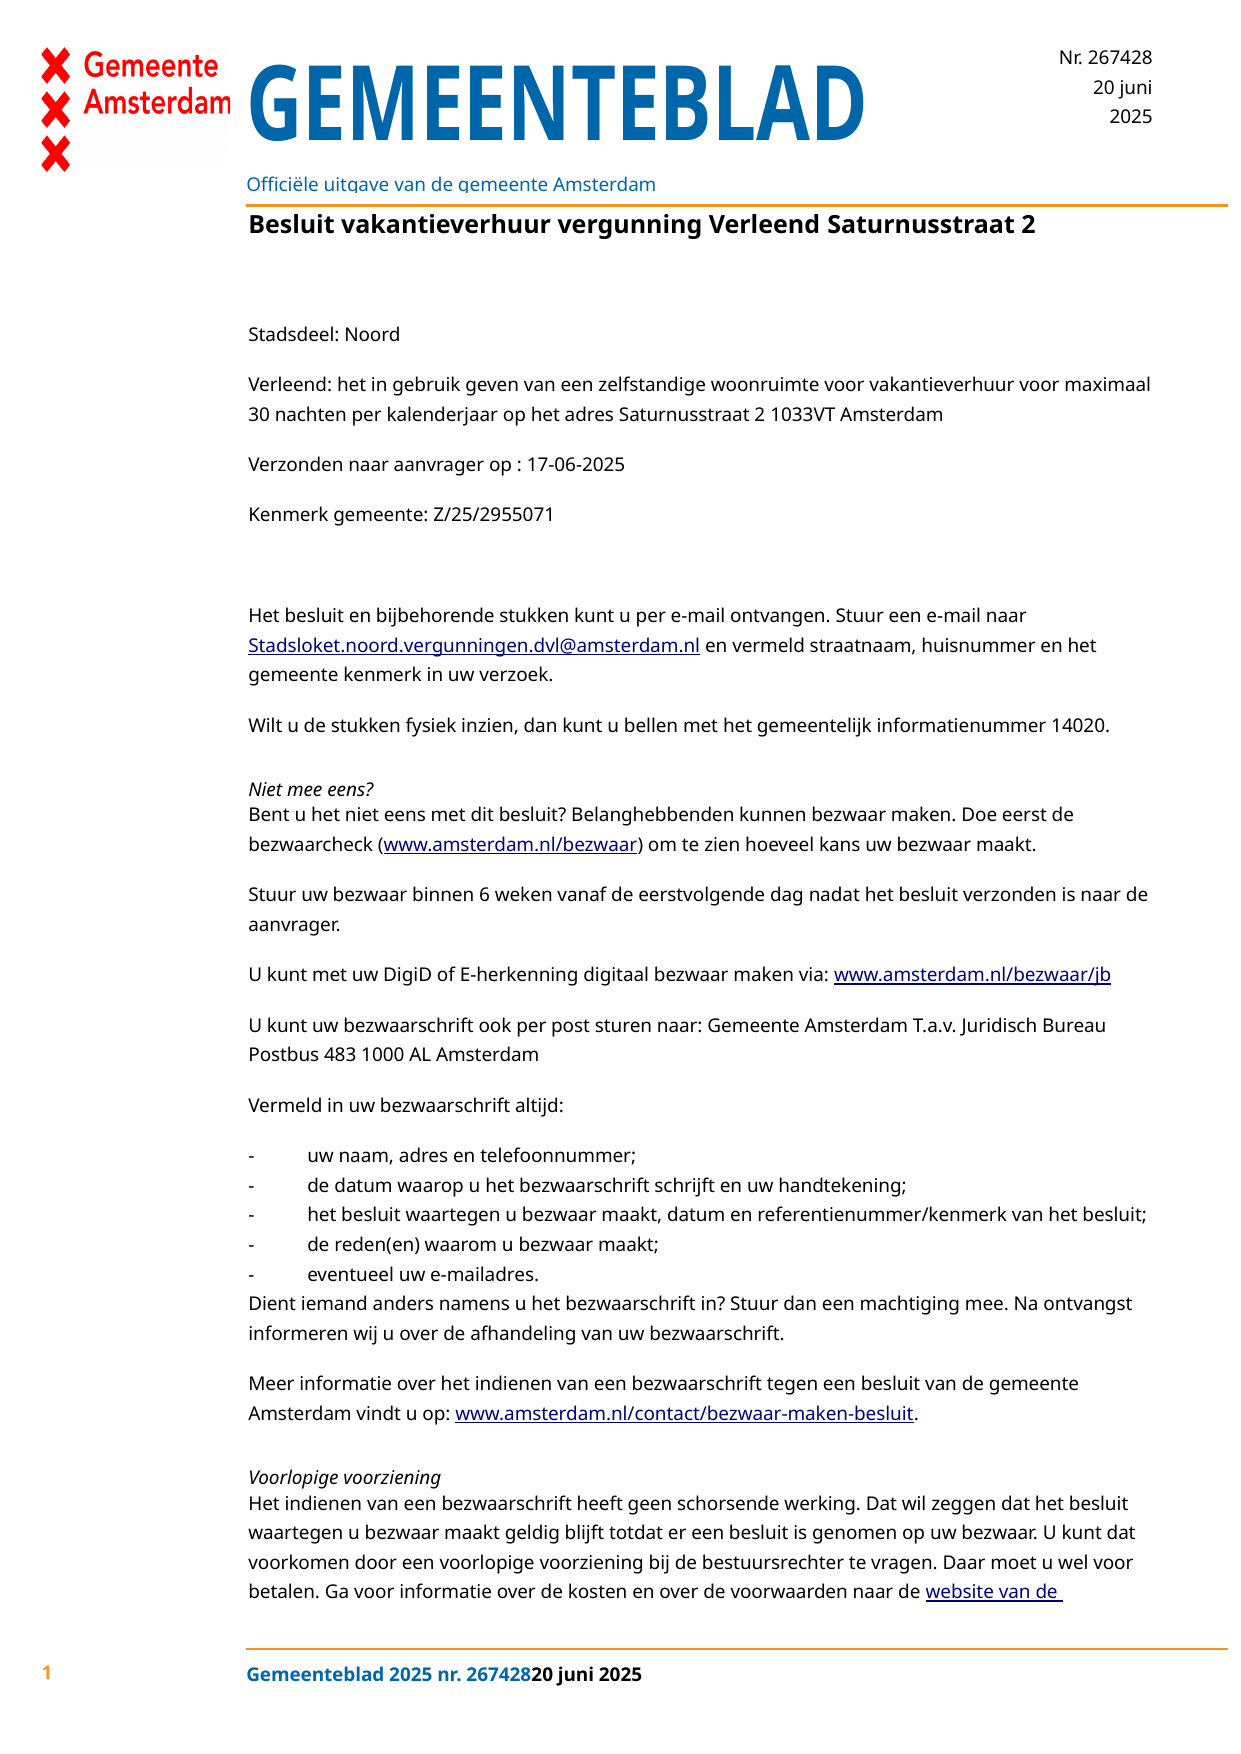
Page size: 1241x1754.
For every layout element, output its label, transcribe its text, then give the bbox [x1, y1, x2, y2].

text Bent u het niet eens met dit besluit? Belanghebbenden kunnen bezwaar maken. Doe eerst de bezwaarcheck (www.amsterdam.nl/bezwaar) om te zien hoeveel kans uw bezwaar maakt. [248, 802, 1152, 857]
text Niet mee eens? [248, 776, 1152, 802]
list de datum waarop u het bezwaarschrift schrijft en uw handtekening; [248, 1172, 1152, 1198]
text Wilt u de stukken fysiek inzien, dan kunt u bellen met het gemeentelijk informatienummer 14020. [248, 712, 1152, 738]
text Dient iemand anders namens u het bezwaarschrift in? Stuur dan een machtiging mee. Na ontvangst informeren wij u over de afhandeling van uw bezwaarschrift. [248, 1290, 1152, 1346]
list de reden(en) waarom u bezwaar maakt; [248, 1231, 1152, 1257]
list uw naam, adres en telefoonnummer; [248, 1142, 1152, 1168]
list het besluit waartegen u bezwaar maakt, datum en referentienummer/kenmerk van het besluit; [248, 1202, 1152, 1227]
text Voorlopige voorziening [248, 1464, 1152, 1490]
text Stadsdeel: Noord [248, 321, 1152, 346]
text Besluit vakantieverhuur vergunning Verleend Saturnusstraat 2 [248, 207, 1152, 241]
text Vermeld in uw bezwaarschrift altijd: [248, 1092, 1152, 1118]
picture [41, 47, 231, 172]
text U kunt uw bezwaarschrift ook per post sturen naar: Gemeente Amsterdam T.a.v. Juridisch Bureau Postbus 483 1000 AL Amsterdam [248, 1012, 1152, 1067]
text Kenmerk gemeente: Z/25/2955071 [248, 502, 1152, 527]
text Het indienen van een bezwaarschrift heeft geen schorsende werking. Dat wil zeggen dat het besluit waartegen u bezwaar maakt geldig blijft totdat er een besluit is genomen op uw bezwaar. U kunt dat voorkomen door een voorlopige voorziening bij de bestuursrechter te vragen. Daar moet u wel voor betalen. Ga voor informatie over de kosten en over de voorwaarden naar de website van de [248, 1490, 1152, 1604]
text Verzonden naar aanvrager op : 17-06-2025 [248, 451, 1152, 477]
text Het besluit en bijbehorende stukken kunt u per e-mail ontvangen. Stuur een e-mail naar Stadsloket.noord.vergunningen.dvl@amsterdam.nl en vermeld straatnaam, huisnummer en het gemeente kenmerk in uw verzoek. [248, 602, 1152, 687]
text Verleend: het in gebruik geven van een zelfstandige woonruimte voor vakantieverhuur voor maximaal 30 nachten per kalenderjaar op het adres Saturnusstraat 2 1033VT Amsterdam [248, 371, 1152, 426]
list eventueel uw e-mailadres. [248, 1261, 1152, 1287]
text Meer informatie over het indienen van een bezwaarschrift tegen een besluit van de gemeente Amsterdam vindt u op: www.amsterdam.nl/contact/bezwaar-maken-besluit. [248, 1370, 1152, 1426]
text U kunt met uw DigiD of E-herkenning digitaal bezwaar maken via: www.amsterdam.nl/bezwaar/jb [248, 962, 1152, 987]
text Stuur uw bezwaar binnen 6 weken vanaf de eerstvolgende dag nadat het besluit verzonden is naar de aanvrager. [248, 882, 1152, 937]
